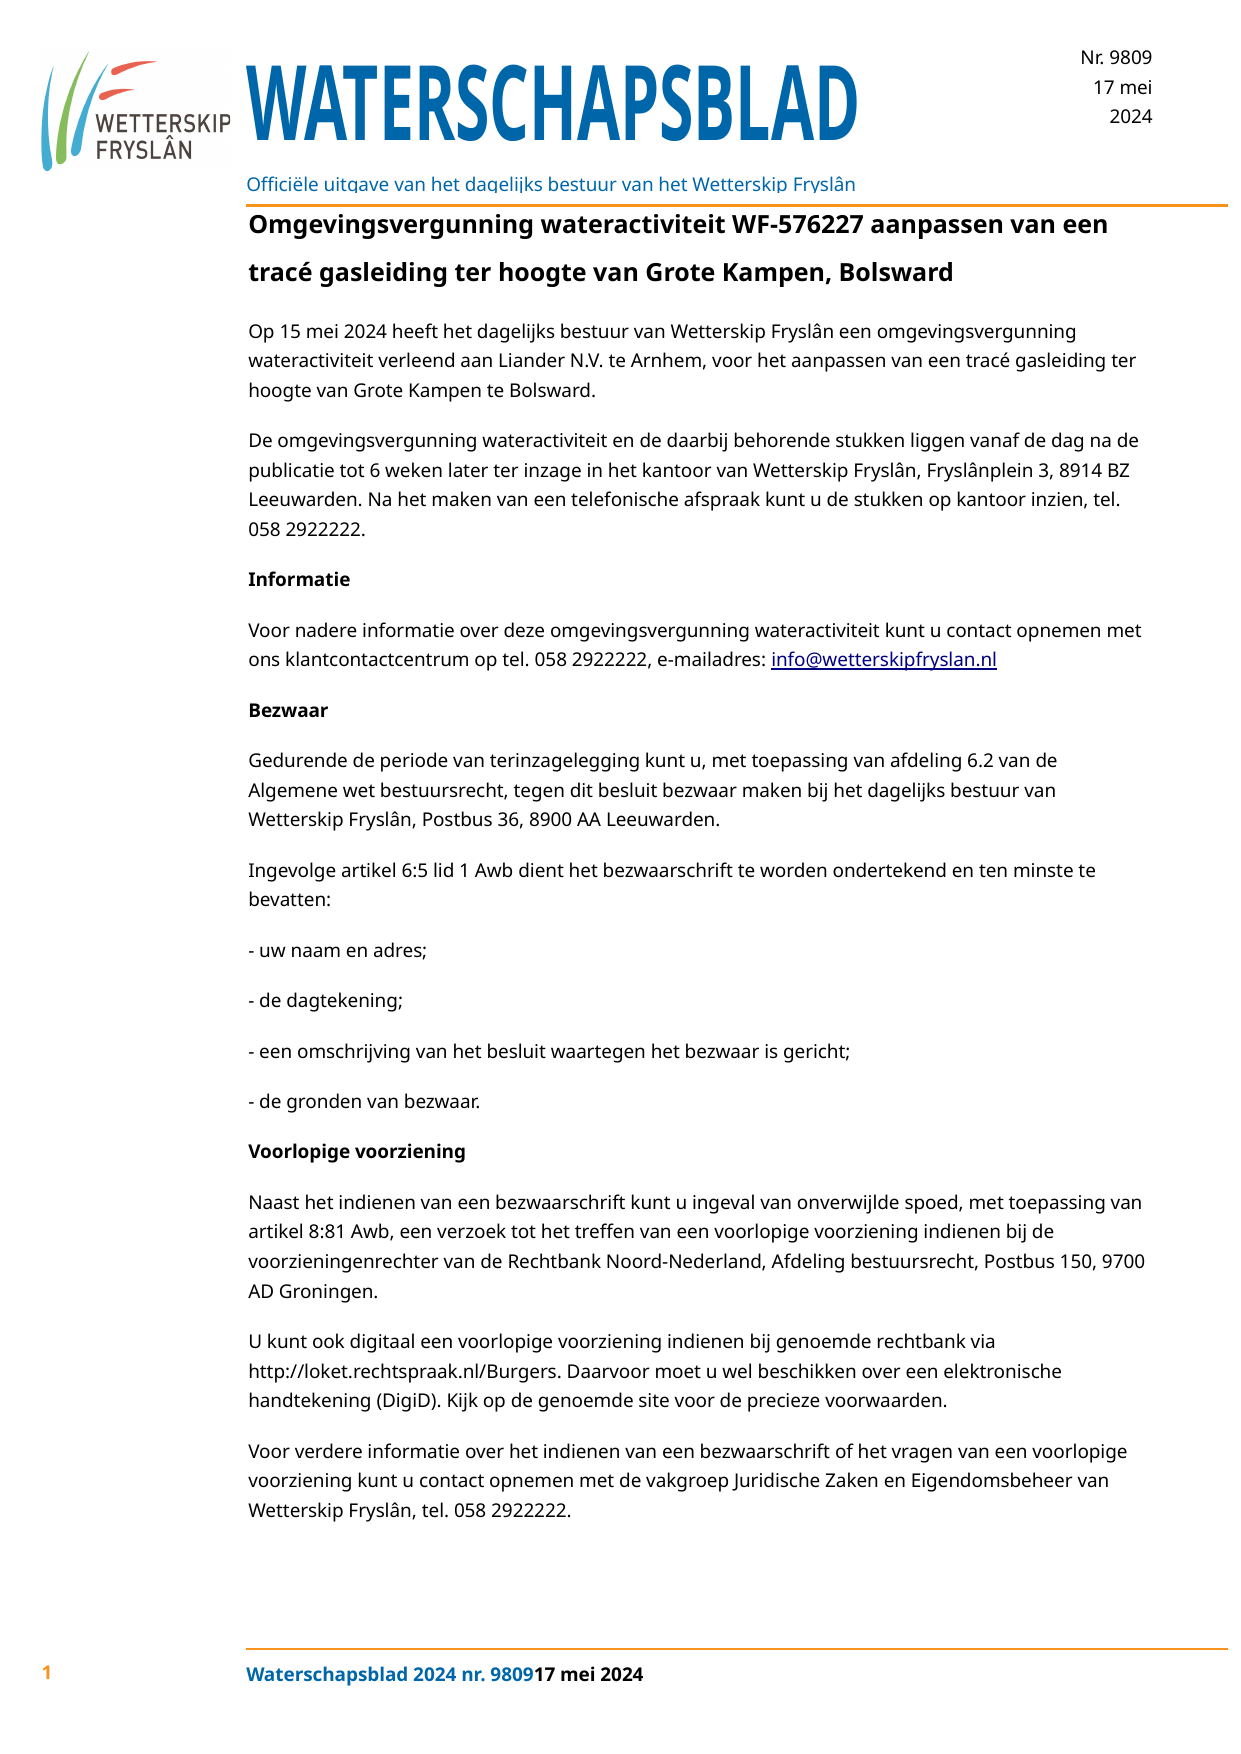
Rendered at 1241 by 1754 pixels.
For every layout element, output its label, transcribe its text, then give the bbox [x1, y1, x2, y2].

text Ingevolge artikel 6:5 lid 1 Awb dient het bezwaarschrift te worden ondertekend en ten minste te bevatten: [248, 857, 1152, 912]
text Op 15 mei 2024 heeft het dagelijks bestuur van Wetterskip Fryslân een omgevingsvergunning wateractiviteit verleend aan Liander N.V. te Arnhem, voor het aanpassen van een tracé gasleiding ter hoogte van Grote Kampen te Bolsward. [248, 318, 1152, 403]
text - de dagtekening; [248, 987, 1152, 1013]
text U kunt ook digitaal een voorlopige voorziening indienen bij genoemde rechtbank via http://loket.rechtspraak.nl/Burgers. Daarvoor moet u wel beschikken over een elektronische handtekening (DigiD). Kijk op de genoemde site voor de precieze voorwaarden. [248, 1328, 1152, 1413]
text Informatie [248, 567, 1152, 592]
text Voor nadere informatie over deze omgevingsvergunning wateractiviteit kunt u contact opnemen met ons klantcontactcentrum op tel. 058 2922222, e-mailadres: info@wetterskipfryslan.nl [248, 617, 1152, 672]
text - uw naam en adres; [248, 937, 1152, 963]
text Omgevingsvergunning wateractiviteit WF-576227 aanpassen van een tracé gasleiding ter hoogte van Grote Kampen, Bolsward [248, 207, 1152, 288]
text Voorlopige voorziening [248, 1139, 1152, 1164]
text Gedurende de periode van terinzagelegging kunt u, met toepassing van afdeling 6.2 van de Algemene wet bestuursrecht, tegen dit besluit bezwaar maken bij het dagelijks bestuur van Wetterskip Fryslân, Postbus 36, 8900 AA Leeuwarden. [248, 747, 1152, 832]
text Naast het indienen van een bezwaarschrift kunt u ingeval van onverwijlde spoed, met toepassing van artikel 8:81 Awb, een verzoek tot het treffen van een voorlopige voorziening indienen bij de voorzieningenrechter van de Rechtbank Noord-Nederland, Afdeling bestuursrecht, Postbus 150, 9700 AD Groningen. [248, 1189, 1152, 1304]
text - een omschrijving van het besluit waartegen het bezwaar is gericht; [248, 1038, 1152, 1064]
text Voor verdere informatie over het indienen van een bezwaarschrift of het vragen van een voorlopige voorziening kunt u contact opnemen met de vakgroep Juridische Zaken en Eigendomsbeheer van Wetterskip Fryslân, tel. 058 2922222. [248, 1438, 1152, 1523]
text Bezwaar [248, 697, 1152, 723]
text De omgevingsvergunning wateractiviteit en de daarbij behorende stukken liggen vanaf de dag na de publicatie tot 6 weken later ter inzage in het kantoor van Wetterskip Fryslân, Fryslânplein 3, 8914 BZ Leeuwarden. Na het maken van een telefonische afspraak kunt u de stukken op kantoor inzien, tel. 058 2922222. [248, 427, 1152, 542]
text - de gronden van bezwaar. [248, 1088, 1152, 1114]
picture [41, 47, 231, 172]
